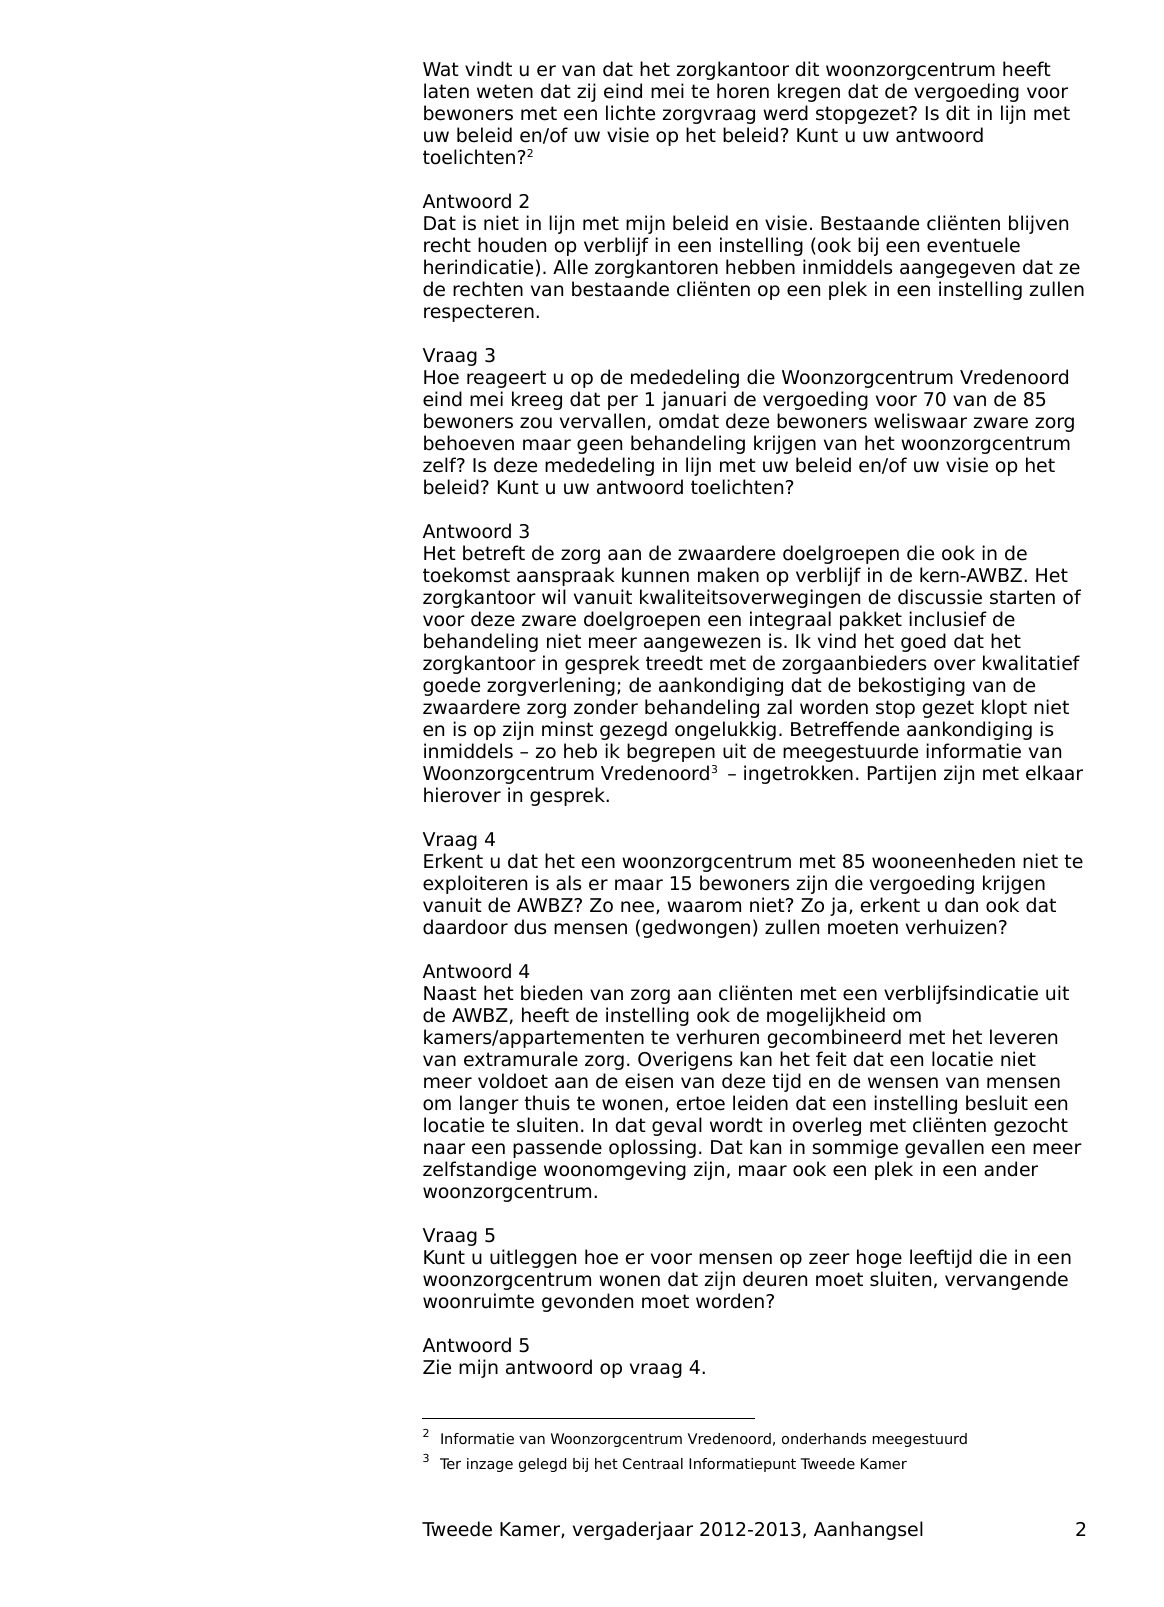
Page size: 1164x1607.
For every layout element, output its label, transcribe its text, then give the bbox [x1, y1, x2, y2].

text Wat vindt u er van dat het zorgkantoor dit woonzorgcentrum heeft laten weten dat zij eind mei te horen kregen dat de vergoeding voor bewoners met een lichte zorgvraag werd stopgezet? Is dit in lijn met uw beleid en/of uw visie op het beleid? Kunt u uw antwoord toelichten? [422, 59, 1087, 169]
text Zie mijn antwoord op vraag 4. [422, 1357, 1087, 1379]
text Antwoord 3 [422, 521, 1087, 543]
text Ter inzage gelegd bij het Centraal Informatiepunt Tweede Kamer [422, 1452, 1087, 1474]
text Antwoord 2 [422, 191, 1087, 213]
text Kunt u uitleggen hoe er voor mensen op zeer hoge leeftijd die in een woonzorgcentrum wonen dat zijn deuren moet sluiten, vervangende woonruimte gevonden moet worden? [422, 1247, 1087, 1313]
text Vraag 3 [422, 345, 1087, 367]
text Vraag 4 [422, 829, 1087, 851]
text Dat is niet in lijn met mijn beleid en visie. Bestaande cliënten blijven recht houden op verblijf in een instelling (ook bij een eventuele herindicatie). Alle zorgkantoren hebben inmiddels aangegeven dat ze de rechten van bestaande cliënten op een plek in een instelling zullen respecteren. [422, 213, 1087, 323]
text Vraag 5 [422, 1225, 1087, 1247]
text Informatie van Woonzorgcentrum Vredenoord, onderhands meegestuurd [422, 1427, 1087, 1449]
text Hoe reageert u op de mededeling die Woonzorgcentrum Vredenoord eind mei kreeg dat per 1 januari de vergoeding voor 70 van de 85 bewoners zou vervallen, omdat deze bewoners weliswaar zware zorg behoeven maar geen behandeling krijgen van het woonzorgcentrum zelf? Is deze mededeling in lijn met uw beleid en/of uw visie op het beleid? Kunt u uw antwoord toelichten? [422, 367, 1087, 499]
text Het betreft de zorg aan de zwaardere doelgroepen die ook in de toekomst aanspraak kunnen maken op verblijf in de kern-AWBZ. Het zorgkantoor wil vanuit kwaliteitsoverwegingen de discussie starten of voor deze zware doelgroepen een integraal pakket inclusief de behandeling niet meer aangewezen is. Ik vind het goed dat het zorgkantoor in gesprek treedt met de zorgaanbieders over kwalitatief goede zorgverlening; de aankondiging dat de bekostiging van de zwaardere zorg zonder behandeling zal worden stop gezet klopt niet en is op zijn minst gezegd ongelukkig. Betreffende aankondiging is inmiddels – zo heb ik begrepen uit de meegestuurde informatie van Woonzorgcentrum Vredenoord – ingetrokken. Partijen zijn met elkaar hierover in gesprek. [422, 543, 1087, 807]
text Erkent u dat het een woonzorgcentrum met 85 wooneenheden niet te exploiteren is als er maar 15 bewoners zijn die vergoeding krijgen vanuit de AWBZ? Zo nee, waarom niet? Zo ja, erkent u dan ook dat daardoor dus mensen (gedwongen) zullen moeten verhuizen? [422, 851, 1087, 939]
text Antwoord 4 [422, 961, 1087, 983]
text Naast het bieden van zorg aan cliënten met een verblijfsindicatie uit de AWBZ, heeft de instelling ook de mogelijkheid om kamers/appartementen te verhuren gecombineerd met het leveren van extramurale zorg. Overigens kan het feit dat een locatie niet meer voldoet aan de eisen van deze tijd en de wensen van mensen om langer thuis te wonen, ertoe leiden dat een instelling besluit een locatie te sluiten. In dat geval wordt in overleg met cliënten gezocht naar een passende oplossing. Dat kan in sommige gevallen een meer zelfstandige woonomgeving zijn, maar ook een plek in een ander woonzorgcentrum. [422, 983, 1087, 1203]
text Antwoord 5 [422, 1335, 1087, 1357]
